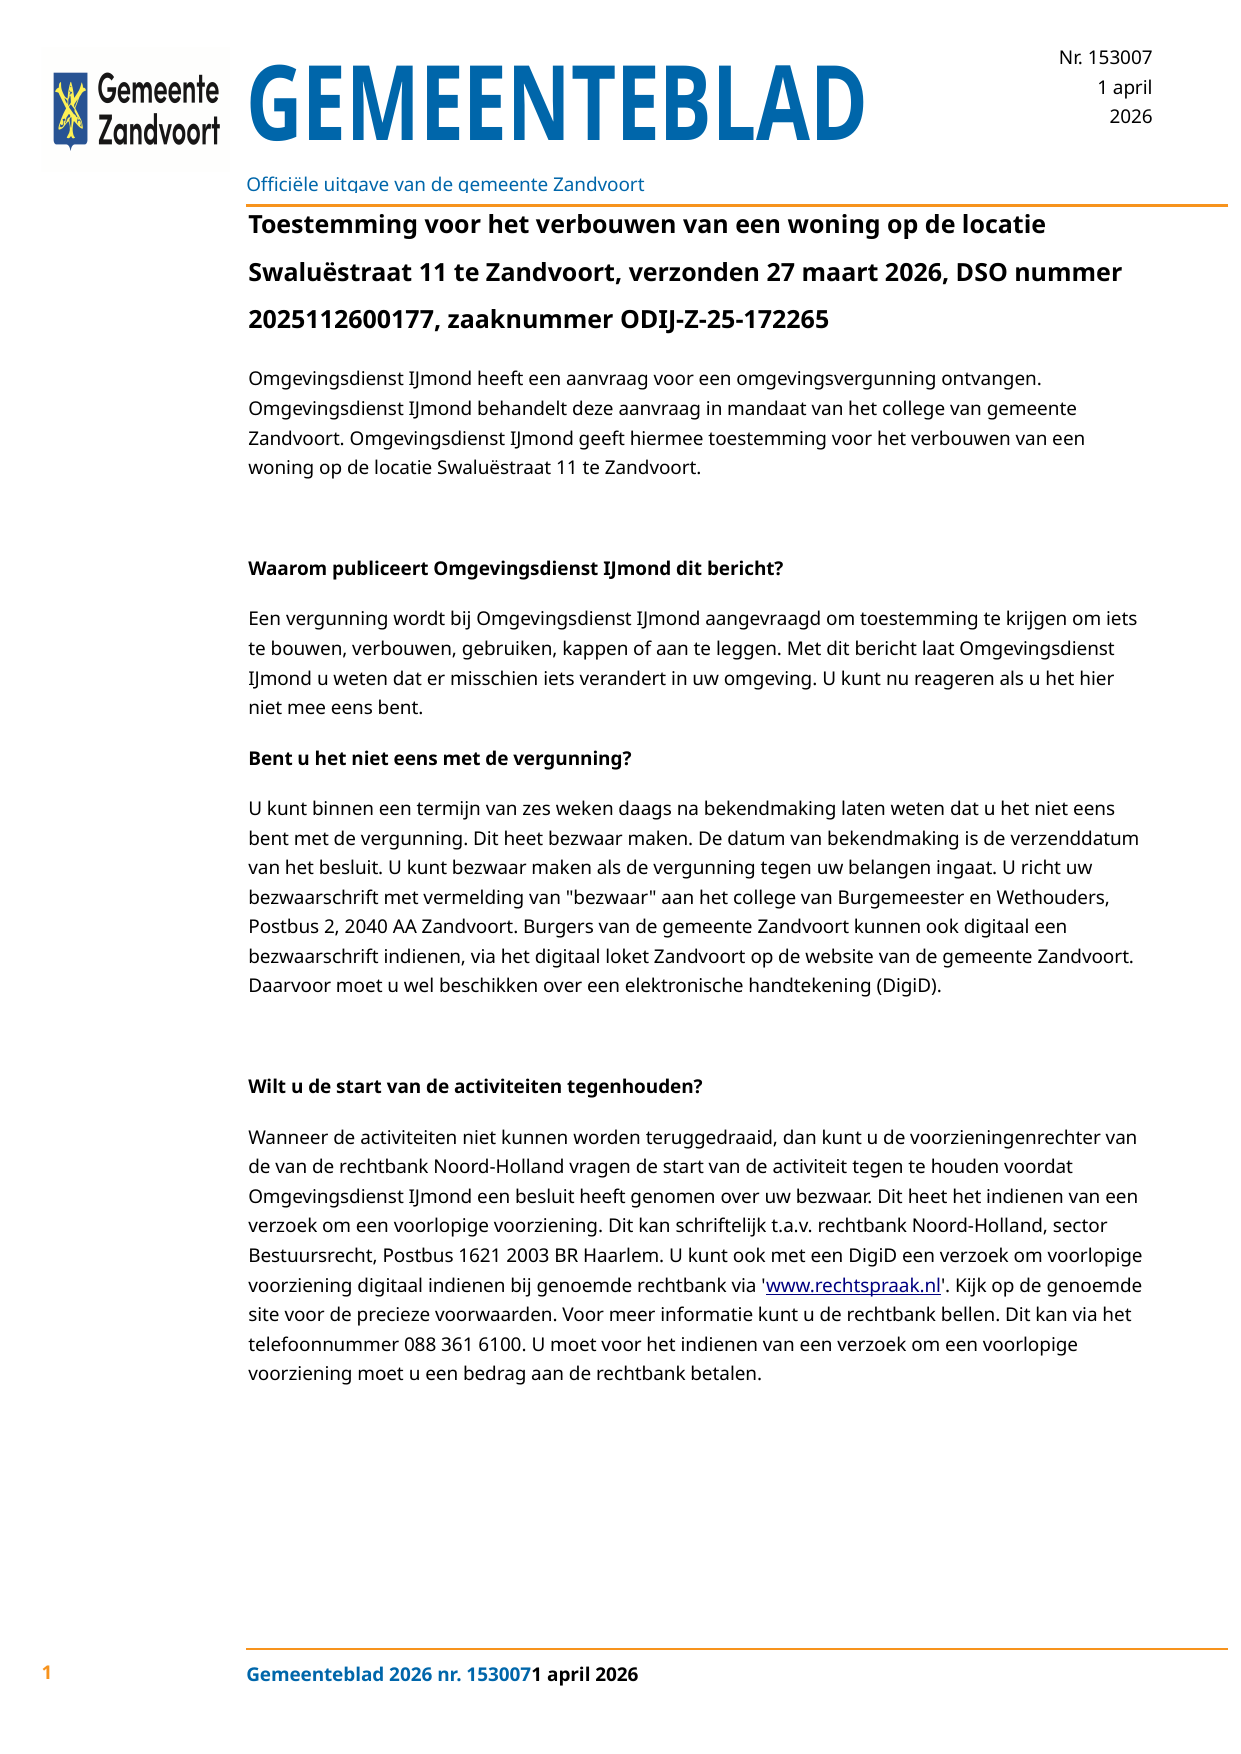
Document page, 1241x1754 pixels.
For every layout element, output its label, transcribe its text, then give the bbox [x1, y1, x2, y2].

text Wilt u de start van de activiteiten tegenhouden? [248, 1073, 1152, 1099]
text Waarom publiceert Omgevingsdienst IJmond dit bericht? [248, 555, 1152, 581]
text Omgevingsdienst IJmond heeft een aanvraag voor een omgevingsvergunning ontvangen. Omgevingsdienst IJmond behandelt deze aanvraag in mandaat van het college van gemeente Zandvoort. Omgevingsdienst IJmond geeft hiermee toestemming voor het verbouwen van een woning op de locatie Swaluëstraat 11 te Zandvoort. [248, 366, 1152, 480]
picture [41, 47, 231, 172]
text U kunt binnen een termijn van zes weken daags na bekendmaking laten weten dat u het niet eens bent met de vergunning. Dit heet bezwaar maken. De datum van bekendmaking is de verzenddatum van het besluit. U kunt bezwaar maken als de vergunning tegen uw belangen ingaat. U richt uw bezwaarschrift met vermelding van "bezwaar" aan het college van Burgemeester en Wethouders, Postbus 2, 2040 AA Zandvoort. Burgers van de gemeente Zandvoort kunnen ook digitaal een bezwaarschrift indienen, via het digitaal loket Zandvoort op de website van de gemeente Zandvoort. Daarvoor moet u wel beschikken over een elektronische handtekening (DigiD). [248, 795, 1152, 998]
text Een vergunning wordt bij Omgevingsdienst IJmond aangevraagd om toestemming te krijgen om iets te bouwen, verbouwen, gebruiken, kappen of aan te leggen. Met dit bericht laat Omgevingsdienst IJmond u weten dat er misschien iets verandert in uw omgeving. U kunt nu reageren als u het hier niet mee eens bent. [248, 606, 1152, 720]
text Bent u het niet eens met de vergunning? [248, 745, 1152, 770]
text Toestemming voor het verbouwen van een woning op de locatie Swaluëstraat 11 te Zandvoort, verzonden 27 maart 2026, DSO nummer 2025112600177, zaaknummer ODIJ-Z-25-172265 [248, 207, 1152, 336]
text Wanneer de activiteiten niet kunnen worden teruggedraaid, dan kunt u de voorzieningenrechter van de van de rechtbank Noord-Holland vragen de start van de activiteit tegen te houden voordat Omgevingsdienst IJmond een besluit heeft genomen over uw bezwaar. Dit heet het indienen van een verzoek om een voorlopige voorziening. Dit kan schriftelijk t.a.v. rechtbank Noord-Holland, sector Bestuursrecht, Postbus 1621 2003 BR Haarlem. U kunt ook met een DigiD een verzoek om voorlopige voorziening digitaal indienen bij genoemde rechtbank via 'www.rechtspraak.nl'. Kijk op de genoemde site voor de precieze voorwaarden. Voor meer informatie kunt u de rechtbank bellen. Dit kan via het telefoonnummer 088 361 6100. U moet voor het indienen van een verzoek om een voorlopige voorziening moet u een bedrag aan de rechtbank betalen. [248, 1124, 1152, 1386]
